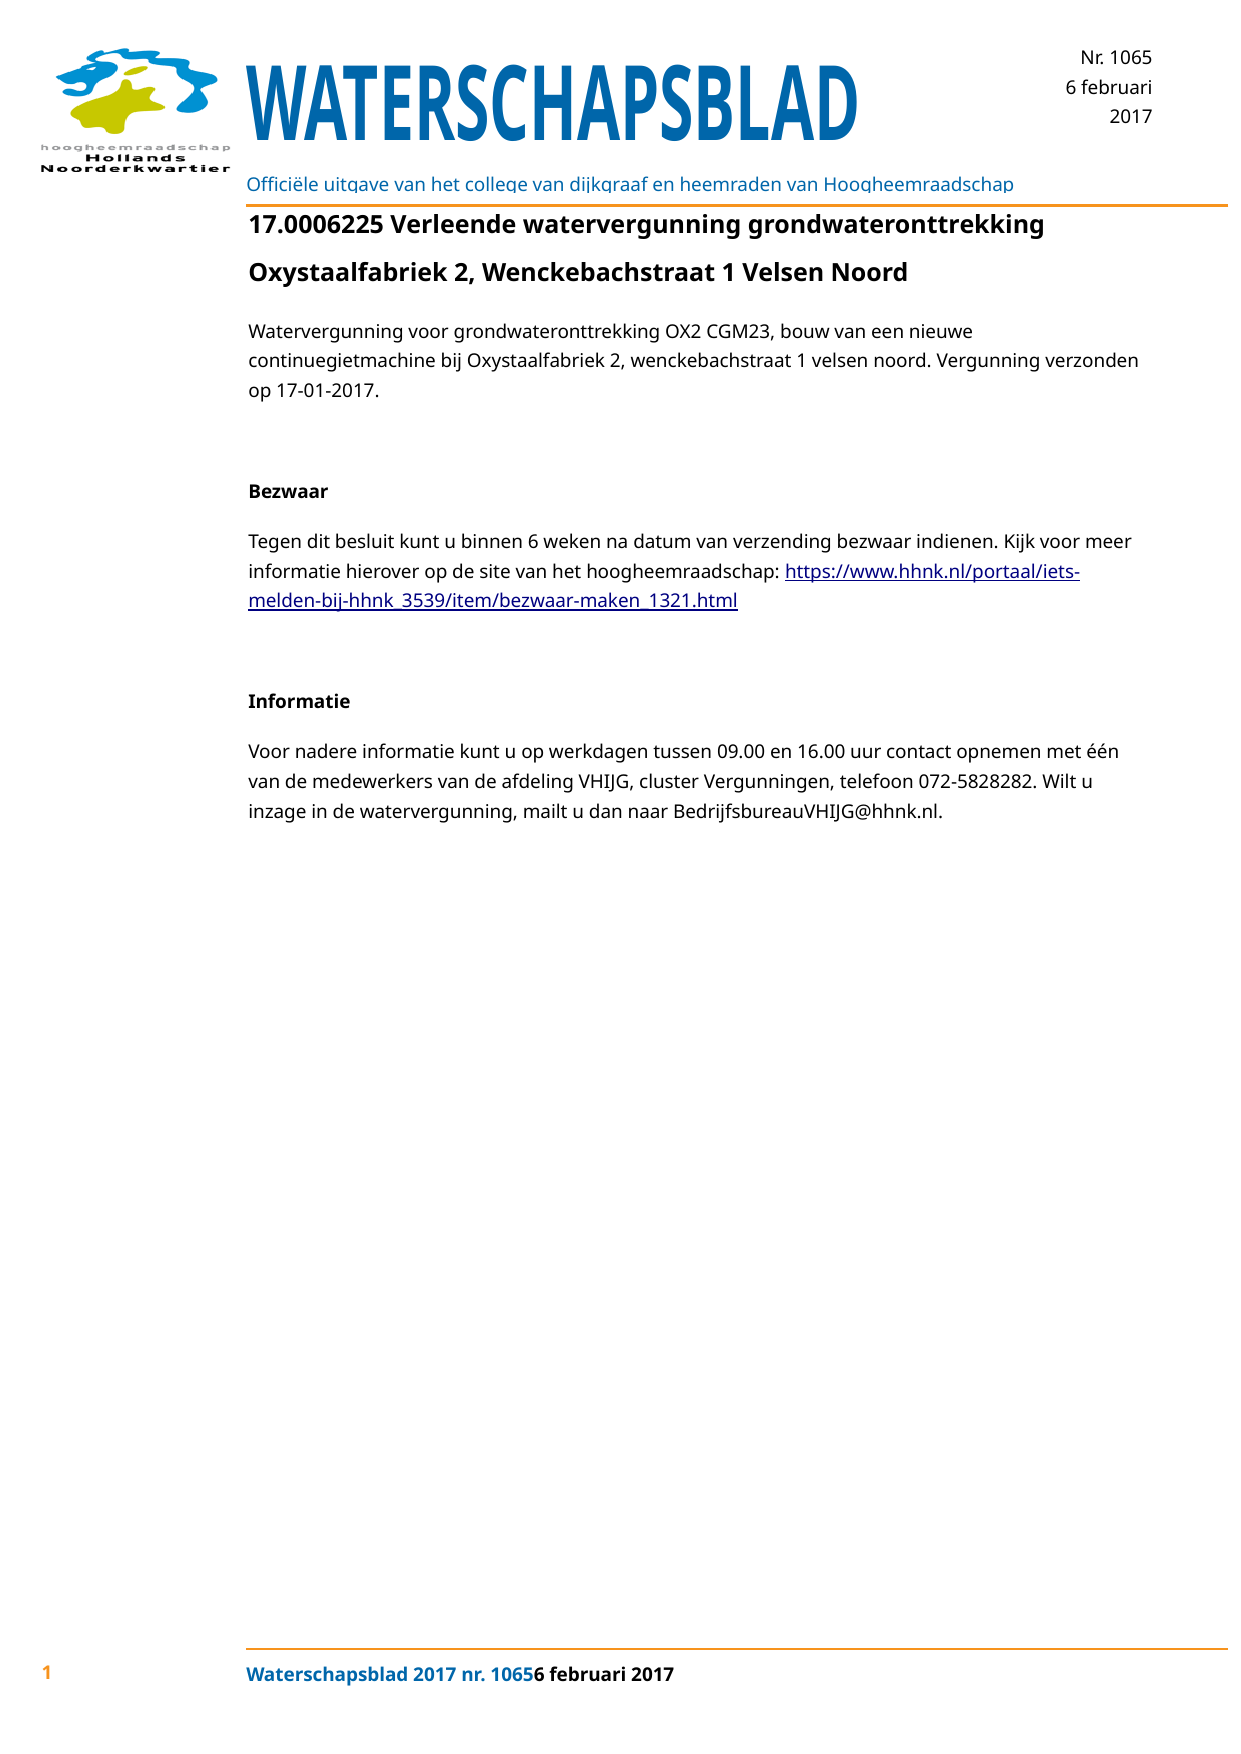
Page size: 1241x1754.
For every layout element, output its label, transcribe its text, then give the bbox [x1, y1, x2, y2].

text Tegen dit besluit kunt u binnen 6 weken na datum van verzending bezwaar indienen. Kijk voor meer informatie hierover op de site van het hoogheemraadschap: https://www.hhnk.nl/portaal/iets-melden-bij-hhnk_3539/item/bezwaar-maken_1321.html [248, 528, 1152, 613]
text Voor nadere informatie kunt u op werkdagen tussen 09.00 en 16.00 uur contact opnemen met één van de medewerkers van de afdeling VHIJG, cluster Vergunningen, telefoon 072-5828282. Wilt u inzage in de watervergunning, mailt u dan naar BedrijfsbureauVHIJG@hhnk.nl. [248, 739, 1152, 824]
picture [41, 47, 231, 172]
text 17.0006225 Verleende watervergunning grondwateronttrekking Oxystaalfabriek 2, Wenckebachstraat 1 Velsen Noord [248, 207, 1152, 288]
text Informatie [248, 688, 1152, 714]
text Watervergunning voor grondwateronttrekking OX2 CGM23, bouw van een nieuwe continuegietmachine bij Oxystaalfabriek 2, wenckebachstraat 1 velsen noord. Vergunning verzonden op 17-01-2017. [248, 318, 1152, 403]
text Bezwaar [248, 478, 1152, 504]
